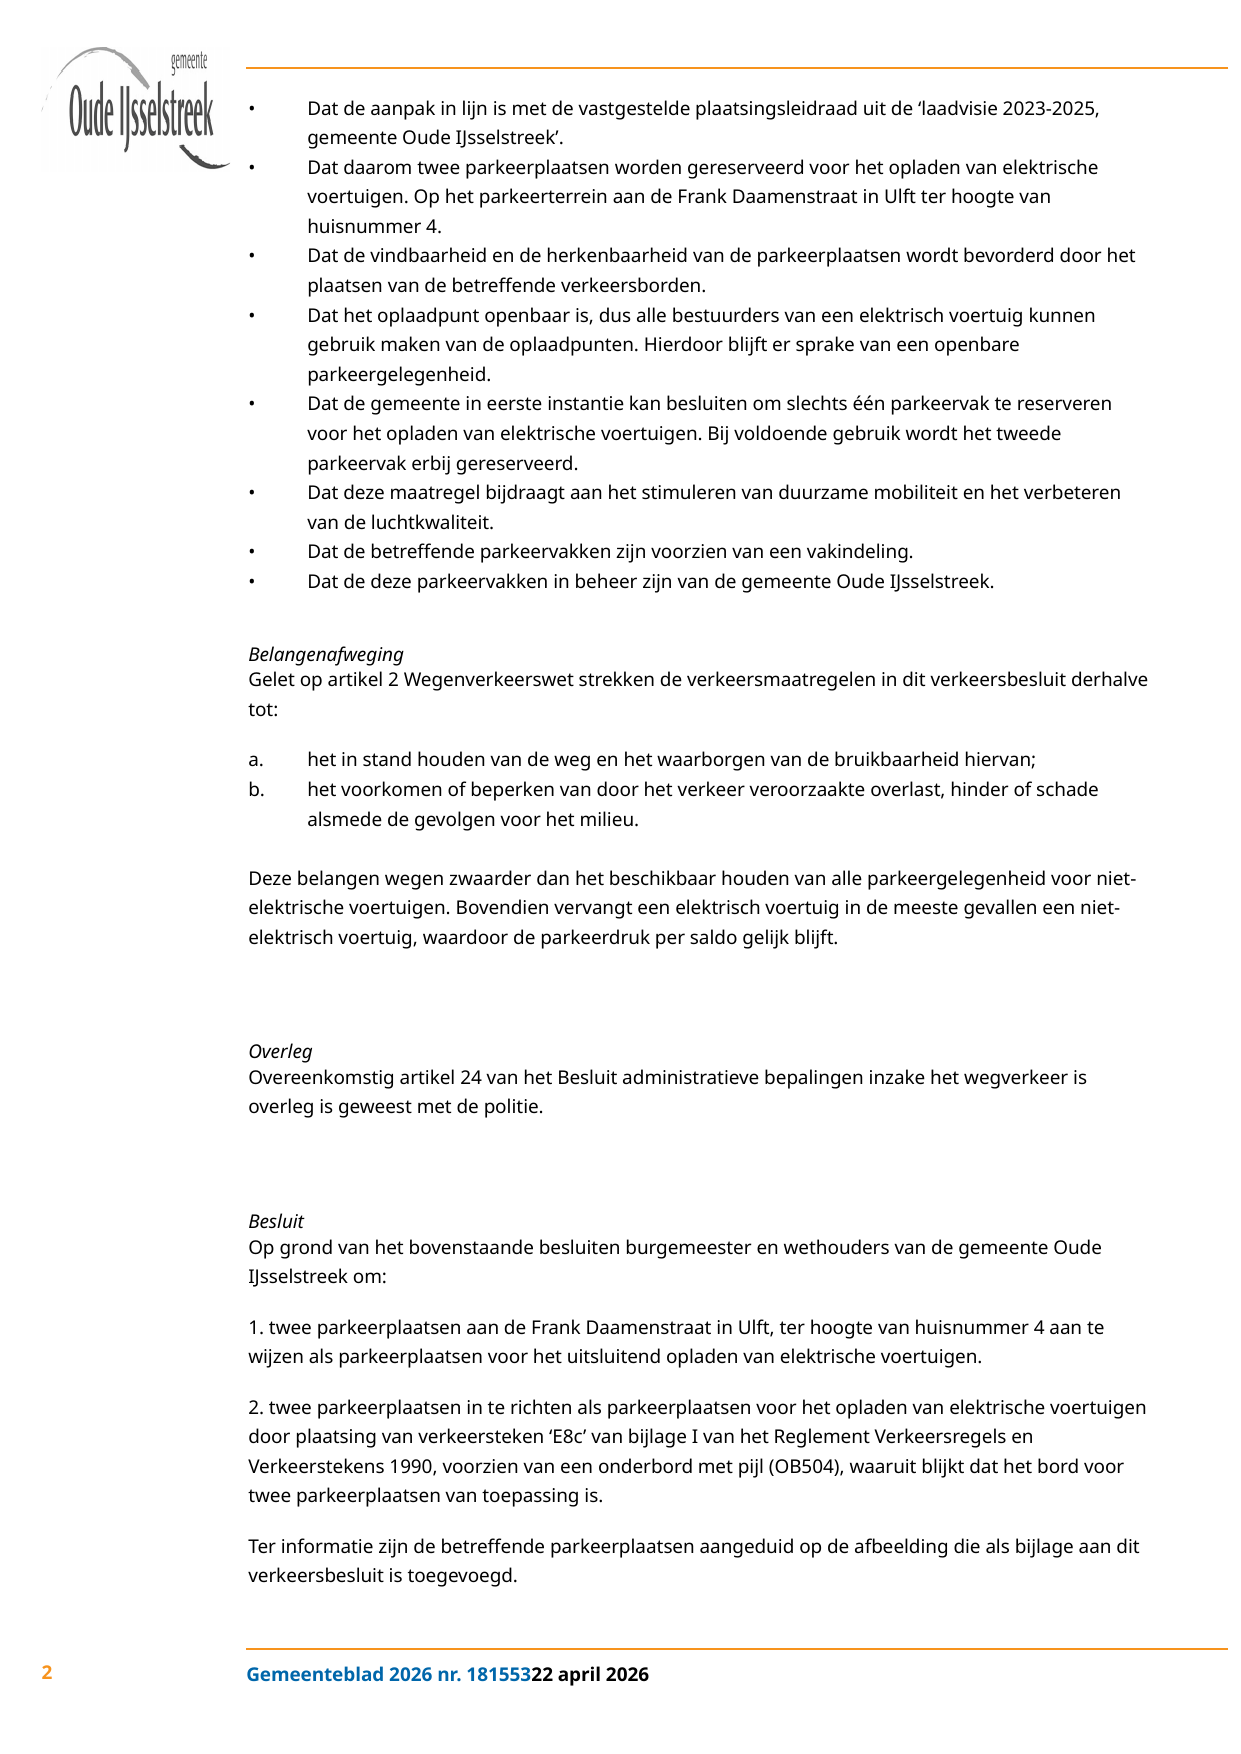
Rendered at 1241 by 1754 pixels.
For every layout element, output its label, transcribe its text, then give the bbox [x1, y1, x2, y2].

text Belangenafweging [248, 641, 1152, 667]
list Dat de betreffende parkeervakken zijn voorzien van een vakindeling. [248, 538, 1152, 564]
text Op grond van het bovenstaande besluiten burgemeester en wethouders van de gemeente Oude IJsselstreek om: [248, 1234, 1152, 1289]
picture [41, 47, 231, 172]
list het voorkomen of beperken van door het verkeer veroorzaakte overlast, hinder of schade alsmede de gevolgen voor het milieu. [248, 776, 1152, 831]
list het in stand houden van de weg en het waarborgen van de bruikbaarheid hiervan; [248, 747, 1152, 772]
text Deze belangen wegen zwaarder dan het beschikbaar houden van alle parkeergelegenheid voor niet-elektrische voertuigen. Bovendien vervangt een elektrisch voertuig in de meeste gevallen een niet-elektrisch voertuig, waardoor de parkeerdruk per saldo gelijk blijft. [248, 865, 1152, 950]
text Besluit [248, 1208, 1152, 1234]
text Ter informatie zijn de betreffende parkeerplaatsen aangeduid op de afbeelding die als bijlage aan dit verkeersbesluit is toegevoegd. [248, 1533, 1152, 1588]
list Dat de vindbaarheid en de herkenbaarheid van de parkeerplaatsen wordt bevorderd door het plaatsen van de betreffende verkeersborden. [248, 243, 1152, 298]
text 1. twee parkeerplaatsen aan de Frank Daamenstraat in Ulft, ter hoogte van huisnummer 4 aan te wijzen als parkeerplaatsen voor het uitsluitend opladen van elektrische voertuigen. [248, 1314, 1152, 1369]
list Dat de gemeente in eerste instantie kan besluiten om slechts één parkeervak te reserveren voor het opladen van elektrische voertuigen. Bij voldoende gebruik wordt het tweede parkeervak erbij gereserveerd. [248, 391, 1152, 476]
text Gelet op artikel 2 Wegenverkeerswet strekken de verkeersmaatregelen in dit verkeersbesluit derhalve tot: [248, 667, 1152, 722]
text Overleg [248, 1038, 1152, 1064]
list Dat de deze parkeervakken in beheer zijn van de gemeente Oude IJsselstreek. [248, 568, 1152, 594]
text 2. twee parkeerplaatsen in te richten als parkeerplaatsen voor het opladen van elektrische voertuigen door plaatsing van verkeersteken ‘E8c’ van bijlage I van het Reglement Verkeersregels en Verkeerstekens 1990, voorzien van een onderbord met pijl (OB504), waaruit blijkt dat het bord voor twee parkeerplaatsen van toepassing is. [248, 1394, 1152, 1508]
list Dat de aanpak in lijn is met de vastgestelde plaatsingsleidraad uit de ‘laadvisie 2023-2025, gemeente Oude IJsselstreek’. [248, 95, 1152, 150]
list Dat daarom twee parkeerplaatsen worden gereserveerd voor het opladen van elektrische voertuigen. Op het parkeerterrein aan de Frank Daamenstraat in Ulft ter hoogte van huisnummer 4. [248, 154, 1152, 239]
list Dat deze maatregel bijdraagt aan het stimuleren van duurzame mobiliteit en het verbeteren van de luchtkwaliteit. [248, 479, 1152, 535]
list Dat het oplaadpunt openbaar is, dus alle bestuurders van een elektrisch voertuig kunnen gebruik maken van de oplaadpunten. Hierdoor blijft er sprake van een openbare parkeergelegenheid. [248, 302, 1152, 387]
text Overeenkomstig artikel 24 van het Besluit administratieve bepalingen inzake het wegverkeer is overleg is geweest met de politie. [248, 1064, 1152, 1119]
